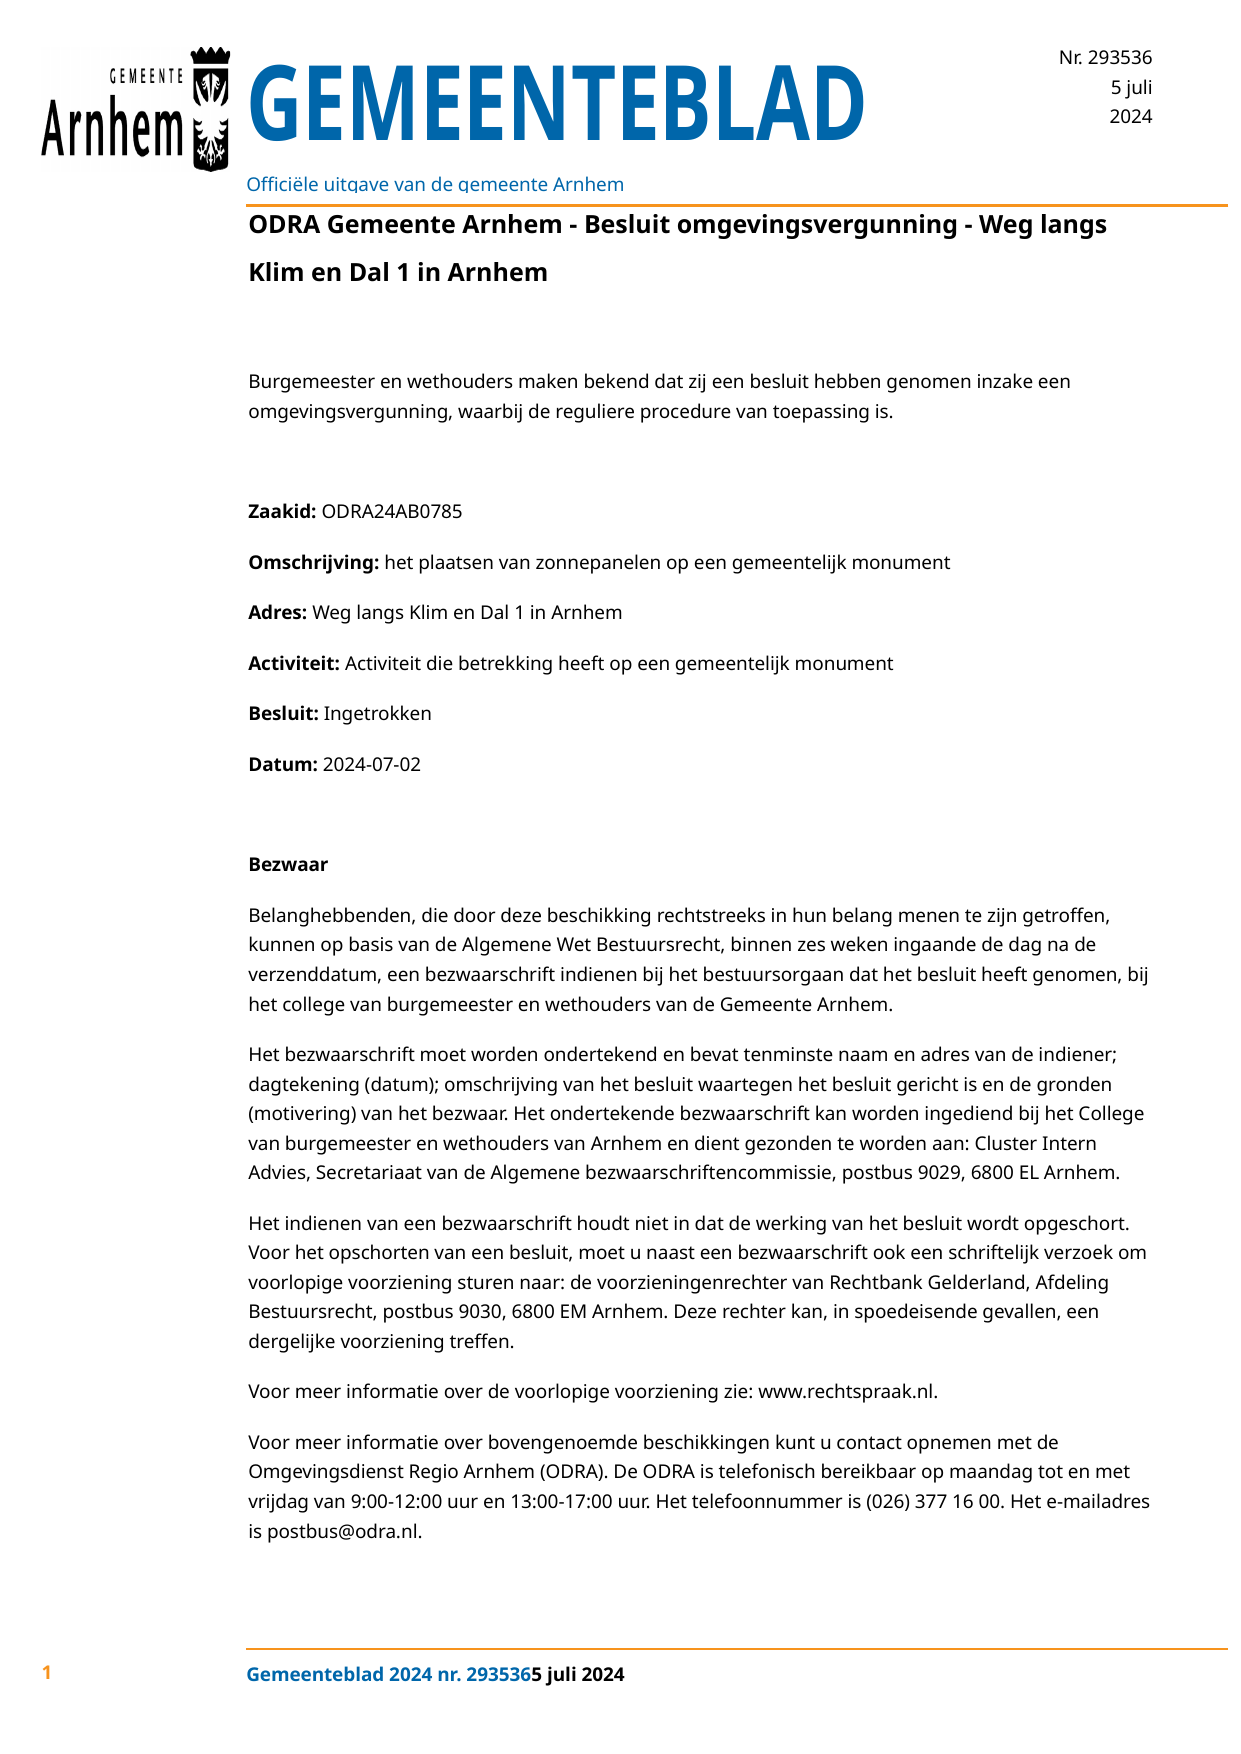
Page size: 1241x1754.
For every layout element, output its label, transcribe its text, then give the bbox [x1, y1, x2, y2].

text Burgemeester en wethouders maken bekend dat zij een besluit hebben genomen inzake een omgevingsvergunning, waarbij de reguliere procedure van toepassing is. [248, 368, 1152, 424]
text Voor meer informatie over bovengenoemde beschikkingen kunt u contact opnemen met de Omgevingsdienst Regio Arnhem (ODRA). De ODRA is telefonisch bereikbaar op maandag tot en met vrijdag van 9:00-12:00 uur en 13:00-17:00 uur. Het telefoonnummer is (026) 377 16 00. Het e-mailadres is postbus@odra.nl. [248, 1429, 1152, 1544]
text Activiteit: Activiteit die betrekking heeft op een gemeentelijk monument [248, 650, 1152, 676]
text Het indienen van een bezwaarschrift houdt niet in dat de werking van het besluit wordt opgeschort. Voor het opschorten van een besluit, moet u naast een bezwaarschrift ook een schriftelijk verzoek om voorlopige voorziening sturen naar: de voorzieningenrechter van Rechtbank Gelderland, Afdeling Bestuursrecht, postbus 9030, 6800 EM Arnhem. Deze rechter kan, in spoedeisende gevallen, een dergelijke voorziening treffen. [248, 1210, 1152, 1354]
text Adres: Weg langs Klim en Dal 1 in Arnhem [248, 599, 1152, 625]
text Voor meer informatie over de voorlopige voorziening zie: www.rechtspraak.nl. [248, 1379, 1152, 1404]
text Het bezwaarschrift moet worden ondertekend en bevat tenminste naam en adres van de indiener; dagtekening (datum); omschrijving van het besluit waartegen het besluit gericht is en de gronden (motivering) van het bezwaar. Het ondertekende bezwaarschrift kan worden ingediend bij het College van burgemeester en wethouders van Arnhem en dient gezonden te worden aan: Cluster Intern Advies, Secretariaat van de Algemene bezwaarschriftencommissie, postbus 9029, 6800 EL Arnhem. [248, 1041, 1152, 1185]
text Zaakid: ODRA24AB0785 [248, 499, 1152, 524]
text Belanghebbenden, die door deze beschikking rechtstreeks in hun belang menen te zijn getroffen, kunnen op basis van de Algemene Wet Bestuursrecht, binnen zes weken ingaande de dag na de verzenddatum, een bezwaarschrift indienen bij het bestuursorgaan dat het besluit heeft genomen, bij het college van burgemeester en wethouders van de Gemeente Arnhem. [248, 902, 1152, 1017]
text Bezwaar [248, 852, 1152, 877]
text Besluit: Ingetrokken [248, 700, 1152, 726]
text Omschrijving: het plaatsen van zonnepanelen op een gemeentelijk monument [248, 549, 1152, 575]
picture [41, 47, 231, 172]
text ODRA Gemeente Arnhem - Besluit omgevingsvergunning - Weg langs Klim en Dal 1 in Arnhem [248, 207, 1152, 288]
text Datum: 2024-07-02 [248, 751, 1152, 777]
